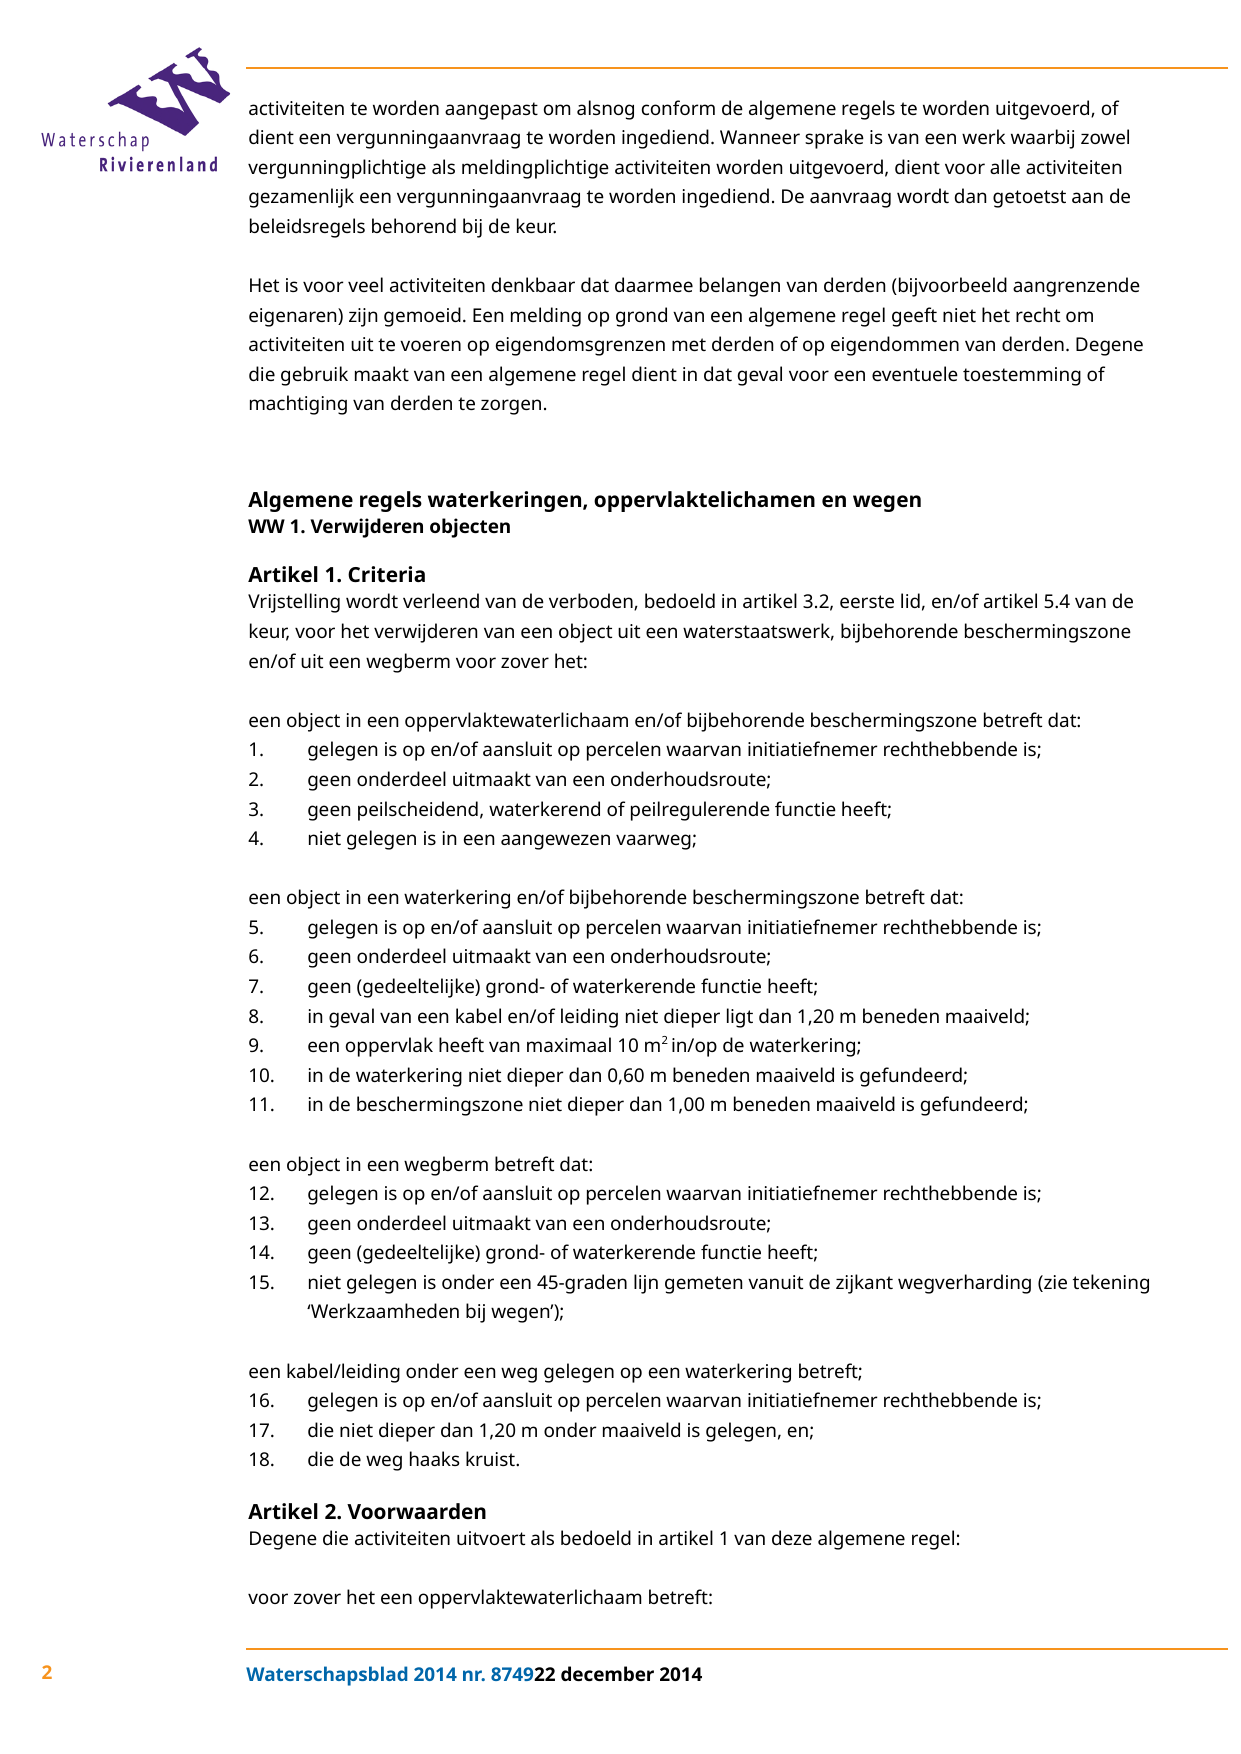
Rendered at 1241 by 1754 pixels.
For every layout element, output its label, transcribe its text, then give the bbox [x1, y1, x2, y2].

text activiteiten te worden aangepast om alsnog conform de algemene regels te worden uitgevoerd, of dient een vergunningaanvraag te worden ingediend. Wanneer sprake is van een werk waarbij zowel vergunningplichtige als meldingplichtige activiteiten worden uitgevoerd, dient voor alle activiteiten gezamenlijk een vergunningaanvraag te worden ingediend. De aanvraag wordt dan getoetst aan de beleidsregels behorend bij de keur. [248, 95, 1152, 239]
list in de waterkering niet dieper dan 0,60 m beneden maaiveld is gefundeerd; [248, 1062, 1152, 1088]
list geen (gedeeltelijke) grond- of waterkerende functie heeft; [248, 973, 1152, 999]
text WW 1. Verwijderen objecten [248, 514, 1152, 539]
text een object in een waterkering en/of bijbehorende beschermingszone betreft dat: [248, 884, 1152, 910]
picture [41, 47, 231, 172]
text Algemene regels waterkeringen, oppervlaktelichamen en wegen [248, 485, 1152, 514]
list in geval van een kabel en/of leiding niet dieper ligt dan 1,20 m beneden maaiveld; [248, 1003, 1152, 1028]
text voor zover het een oppervlaktewaterlichaam betreft: [248, 1584, 1152, 1610]
list geen onderdeel uitmaakt van een onderhoudsroute; [248, 1210, 1152, 1236]
text een kabel/leiding onder een weg gelegen op een waterkering betreft; [248, 1358, 1152, 1383]
text Degene die activiteiten uitvoert als bedoeld in artikel 1 van deze algemene regel: [248, 1525, 1152, 1551]
list die de weg haaks kruist. [248, 1447, 1152, 1472]
list een oppervlak heeft van maximaal 10 m2 in/op de waterkering; [248, 1032, 1152, 1058]
list geen peilscheidend, waterkerend of peilregulerende functie heeft; [248, 796, 1152, 821]
list die niet dieper dan 1,20 m onder maaiveld is gelegen, en; [248, 1417, 1152, 1443]
list geen onderdeel uitmaakt van een onderhoudsroute; [248, 766, 1152, 792]
list niet gelegen is in een aangewezen vaarweg; [248, 825, 1152, 851]
list in de beschermingszone niet dieper dan 1,00 m beneden maaiveld is gefundeerd; [248, 1092, 1152, 1117]
text Artikel 2. Voorwaarden [248, 1497, 1152, 1525]
text een object in een wegberm betreft dat: [248, 1151, 1152, 1176]
list niet gelegen is onder een 45-graden lijn gemeten vanuit de zijkant wegverharding (zie tekening ‘Werkzaamheden bij wegen’); [248, 1269, 1152, 1324]
list gelegen is op en/of aansluit op percelen waarvan initiatiefnemer rechthebbende is; [248, 1180, 1152, 1206]
list gelegen is op en/of aansluit op percelen waarvan initiatiefnemer rechthebbende is; [248, 737, 1152, 762]
text Artikel 1. Criteria [248, 560, 1152, 589]
list gelegen is op en/of aansluit op percelen waarvan initiatiefnemer rechthebbende is; [248, 914, 1152, 940]
list gelegen is op en/of aansluit op percelen waarvan initiatiefnemer rechthebbende is; [248, 1387, 1152, 1413]
text Vrijstelling wordt verleend van de verboden, bedoeld in artikel 3.2, eerste lid, en/of artikel 5.4 van de keur, voor het verwijderen van een object uit een waterstaatswerk, bijbehorende beschermingszone en/of uit een wegberm voor zover het: [248, 589, 1152, 673]
list geen onderdeel uitmaakt van een onderhoudsroute; [248, 944, 1152, 969]
list geen (gedeeltelijke) grond- of waterkerende functie heeft; [248, 1239, 1152, 1265]
text Het is voor veel activiteiten denkbaar dat daarmee belangen van derden (bijvoorbeeld aangrenzende eigenaren) zijn gemoeid. Een melding op grond van een algemene regel geeft niet het recht om activiteiten uit te voeren op eigendomsgrenzen met derden of op eigendommen van derden. Degene die gebruik maakt van een algemene regel dient in dat geval voor een eventuele toestemming of machtiging van derden te zorgen. [248, 272, 1152, 416]
text een object in een oppervlaktewaterlichaam en/of bijbehorende beschermingszone betreft dat: [248, 707, 1152, 733]
